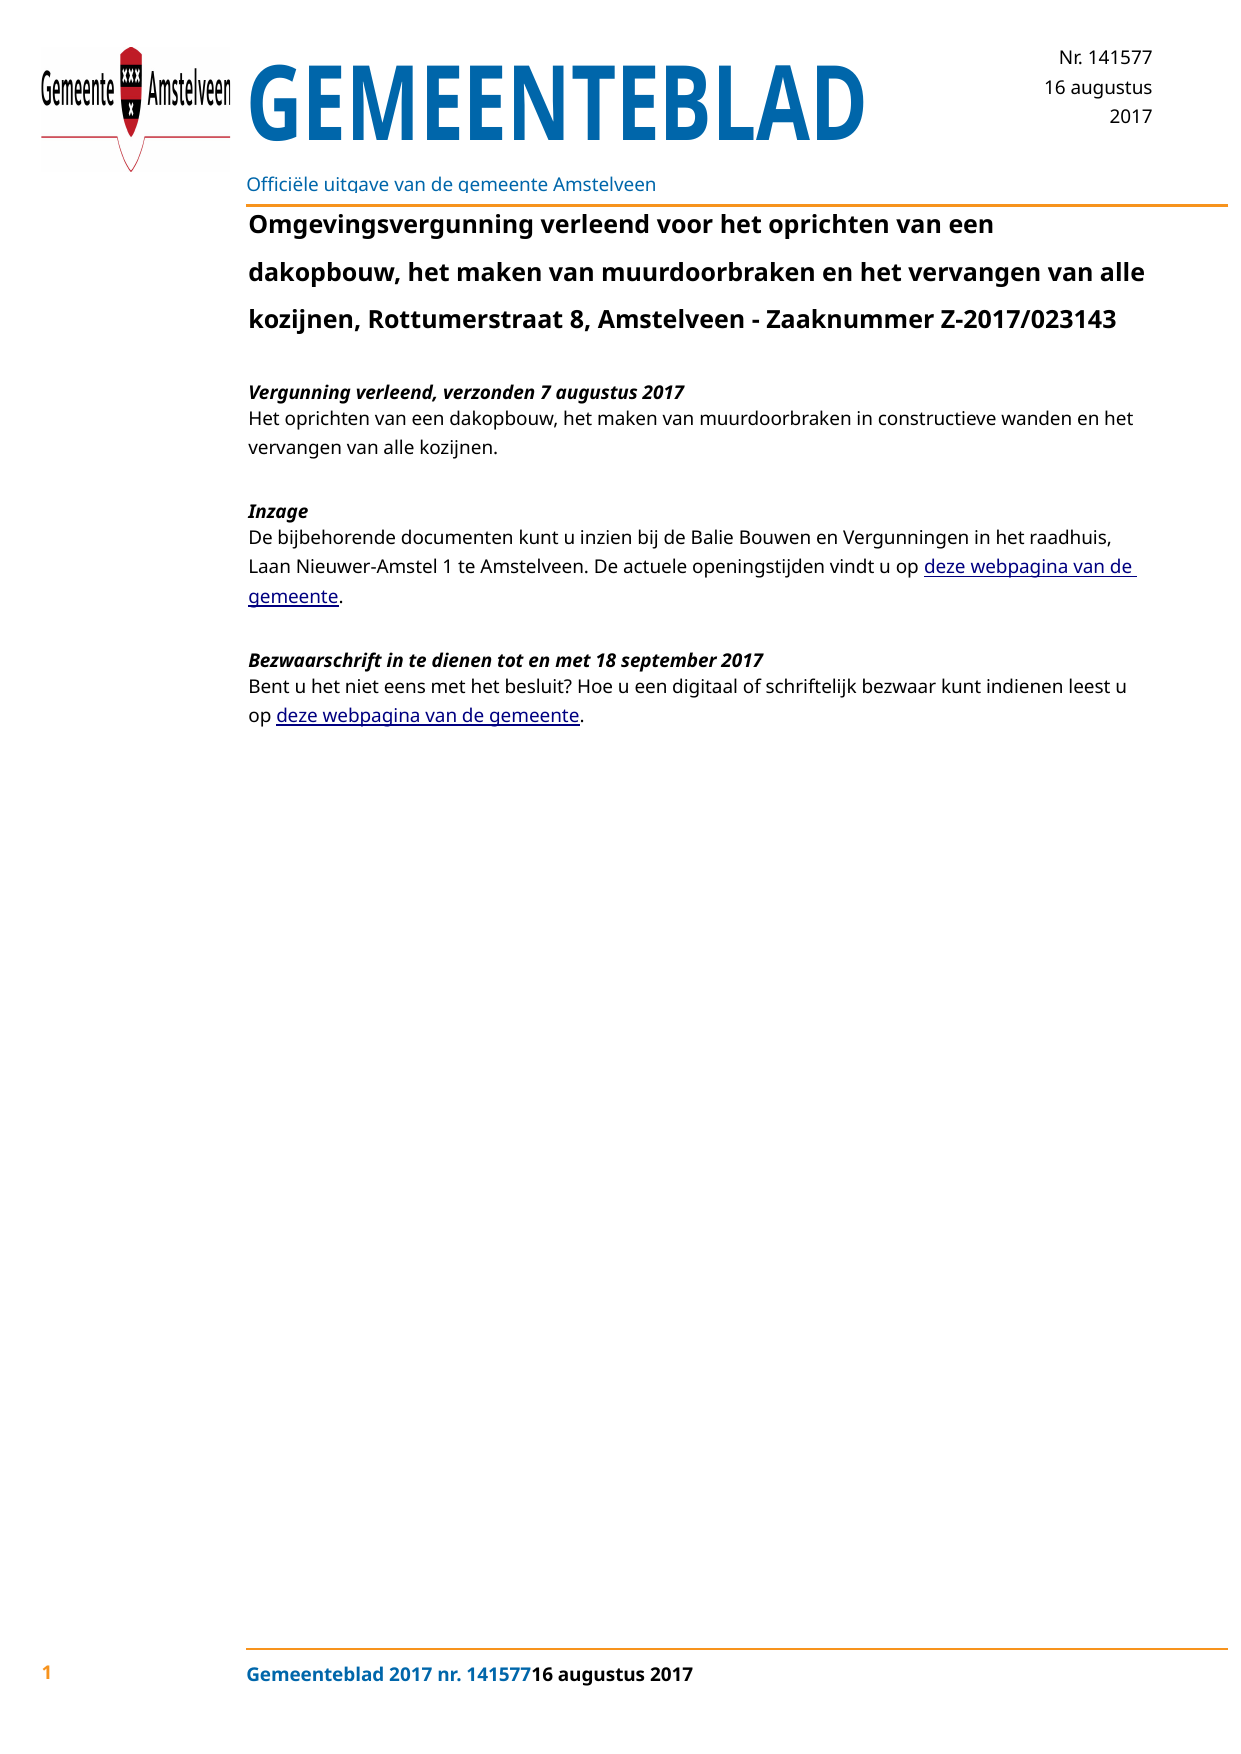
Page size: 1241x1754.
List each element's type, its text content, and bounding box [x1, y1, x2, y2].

picture [41, 47, 231, 172]
text De bijbehorende documenten kunt u inzien bij de Balie Bouwen en Vergunningen in het raadhuis, Laan Nieuwer-Amstel 1 te Amstelveen. De actuele openingstijden vindt u op deze webpagina van de gemeente. [248, 524, 1152, 609]
text Het oprichten van een dakopbouw, het maken van muurdoorbraken in constructieve wanden en het vervangen van alle kozijnen. [248, 405, 1152, 460]
text Omgevingsvergunning verleend voor het oprichten van een dakopbouw, het maken van muurdoorbraken en het vervangen van alle kozijnen, Rottumerstraat 8, Amstelveen - Zaaknummer Z-2017/023143 [248, 207, 1152, 336]
text Vergunning verleend, verzonden 7 augustus 2017 [248, 379, 1152, 405]
text Bezwaarschrift in te dienen tot en met 18 september 2017 [248, 647, 1152, 673]
text Inzage [248, 498, 1152, 524]
text Bent u het niet eens met het besluit? Hoe u een digitaal of schriftelijk bezwaar kunt indienen leest u op deze webpagina van de gemeente. [248, 673, 1152, 728]
